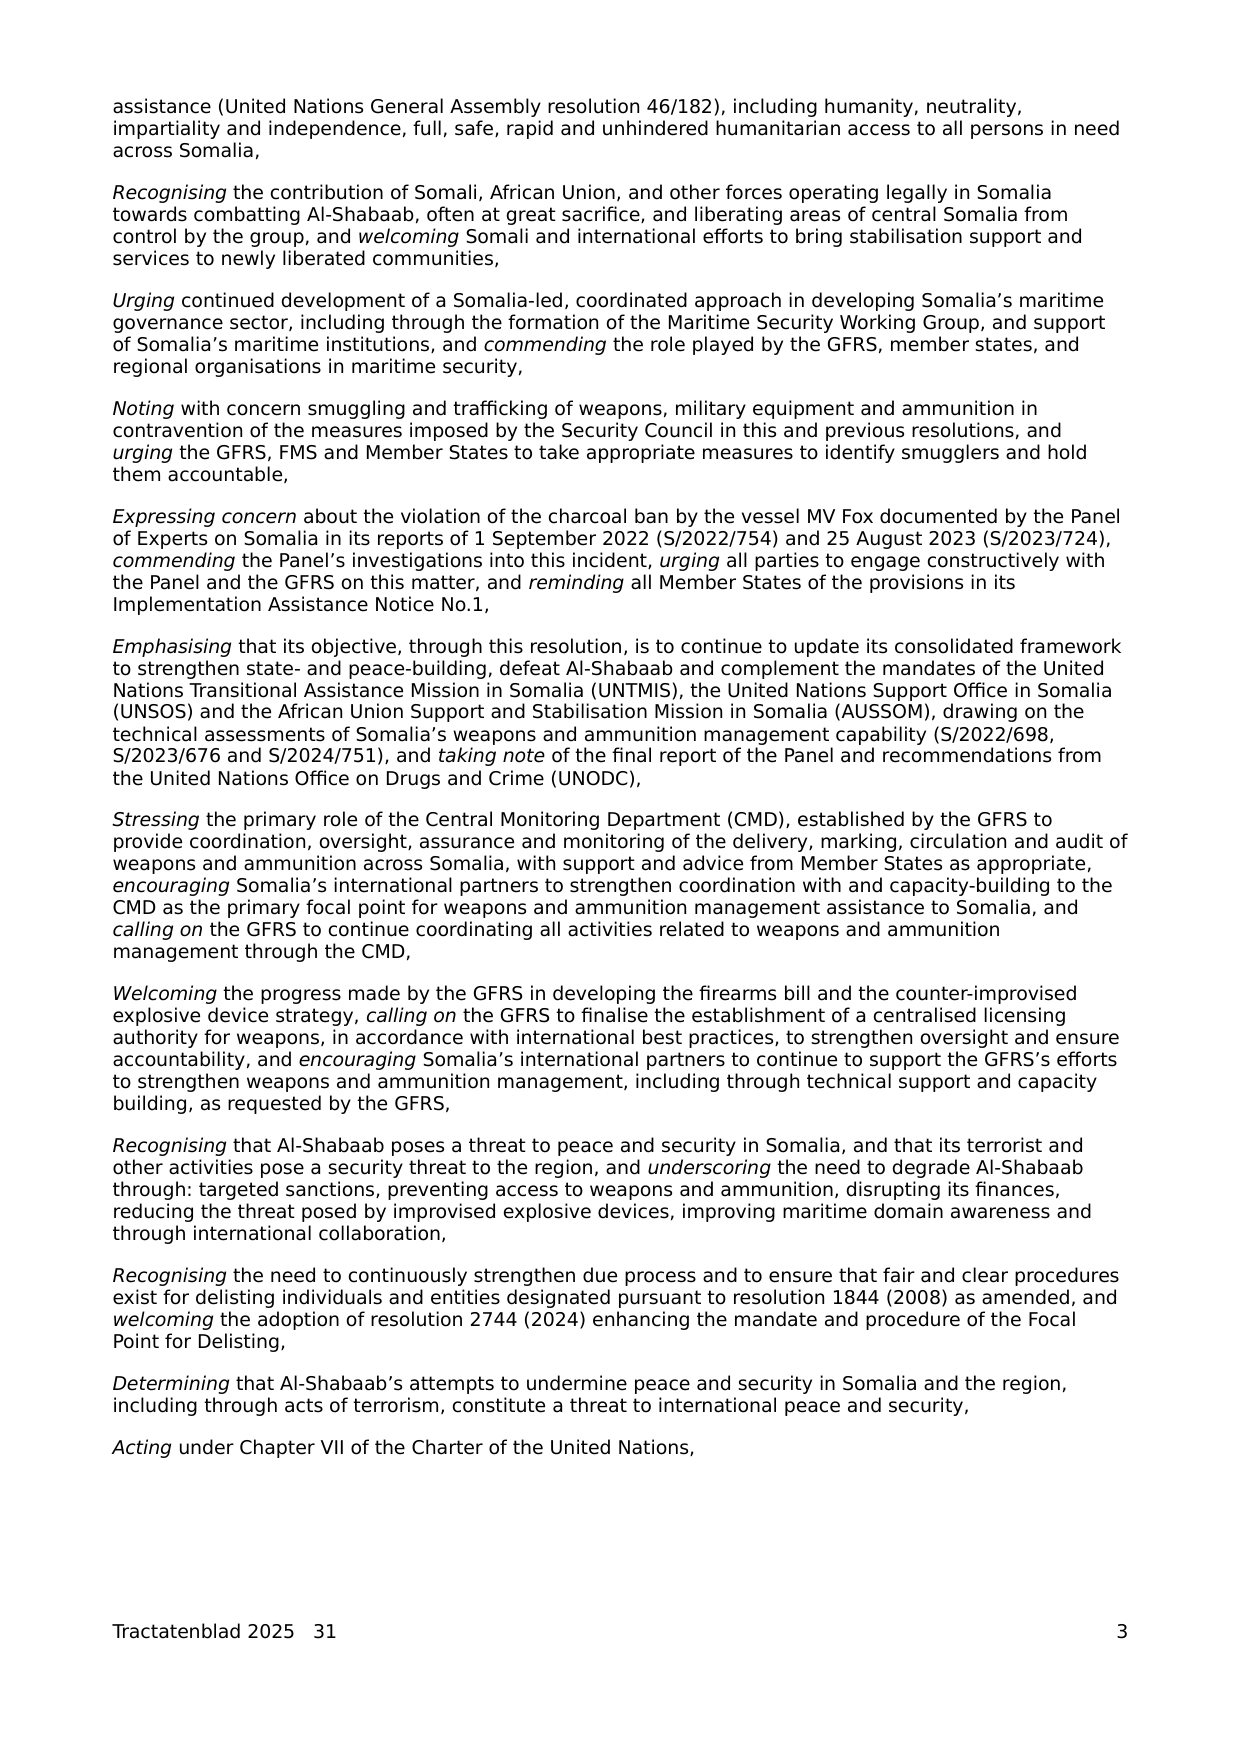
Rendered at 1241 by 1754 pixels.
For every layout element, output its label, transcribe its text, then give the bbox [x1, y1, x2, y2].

text Noting with concern smuggling and trafficking of weapons, military equipment and ammunition in contravention of the measures imposed by the Security Council in this and previous resolutions, and urging the GFRS, FMS and Member States to take appropriate measures to identify smugglers and hold them accountable, [112, 398, 1128, 486]
text Urging continued development of a Somalia-led, coordinated approach in developing Somalia’s maritime governance sector, including through the formation of the Maritime Security Working Group, and support of Somalia’s maritime institutions, and commending the role played by the GFRS, member states, and regional organisations in maritime security, [112, 290, 1128, 378]
text Emphasising that its objective, through this resolution, is to continue to update its consolidated framework to strengthen state- and peace-building, defeat Al-Shabaab and complement the mandates of the United Nations Transitional Assistance Mission in Somalia (UNTMIS), the United Nations Support Office in Somalia (UNSOS) and the African Union Support and Stabilisation Mission in Somalia (AUSSOM), drawing on the technical assessments of Somalia’s weapons and ammunition management capability (S/2022/698, S/2023/676 and S/2024/751), and taking note of the final report of the Panel and recommendations from the United Nations Office on Drugs and Crime (UNODC), [112, 636, 1128, 789]
text Expressing concern about the violation of the charcoal ban by the vessel MV Fox documented by the Panel of Experts on Somalia in its reports of 1 September 2022 (S/2022/754) and 25 August 2023 (S/2023/724), commending the Panel’s investigations into this incident, urging all parties to engage constructively with the Panel and the GFRS on this matter, and reminding all Member States of the provisions in its Implementation Assistance Notice No.1, [112, 506, 1128, 616]
text Recognising the need to continuously strengthen due process and to ensure that fair and clear procedures exist for delisting individuals and entities designated pursuant to resolution 1844 (2008) as amended, and welcoming the adoption of resolution 2744 (2024) enhancing the mandate and procedure of the Focal Point for Delisting, [112, 1265, 1128, 1353]
text assistance (United Nations General Assembly resolution 46/182), including humanity, neutrality, impartiality and independence, full, safe, rapid and unhindered humanitarian access to all persons in need across Somalia, [112, 96, 1128, 162]
text Acting under Chapter VII of the Charter of the United Nations, [112, 1437, 1128, 1459]
text Recognising the contribution of Somali, African Union, and other forces operating legally in Somalia towards combatting Al-Shabaab, often at great sacrifice, and liberating areas of central Somalia from control by the group, and welcoming Somali and international efforts to bring stabilisation support and services to newly liberated communities, [112, 182, 1128, 270]
text Recognising that Al-Shabaab poses a threat to peace and security in Somalia, and that its terrorist and other activities pose a security threat to the region, and underscoring the need to degrade Al-Shabaab through: targeted sanctions, preventing access to weapons and ammunition, disrupting its finances, reducing the threat posed by improvised explosive devices, improving maritime domain awareness and through international collaboration, [112, 1135, 1128, 1245]
text Determining that Al-Shabaab’s attempts to undermine peace and security in Somalia and the region, including through acts of terrorism, constitute a threat to international peace and security, [112, 1373, 1128, 1417]
text Stressing the primary role of the Central Monitoring Department (CMD), established by the GFRS to provide coordination, oversight, assurance and monitoring of the delivery, marking, circulation and audit of weapons and ammunition across Somalia, with support and advice from Member States as appropriate, encouraging Somalia’s international partners to strengthen coordination with and capacity-building to the CMD as the primary focal point for weapons and ammunition management assistance to Somalia, and calling on the GFRS to continue coordinating all activities related to weapons and ammunition management through the CMD, [112, 809, 1128, 963]
text Welcoming the progress made by the GFRS in developing the firearms bill and the counter-improvised explosive device strategy, calling on the GFRS to finalise the establishment of a centralised licensing authority for weapons, in accordance with international best practices, to strengthen oversight and ensure accountability, and encouraging Somalia’s international partners to continue to support the GFRS’s efforts to strengthen weapons and ammunition management, including through technical support and capacity building, as requested by the GFRS, [112, 983, 1128, 1115]
